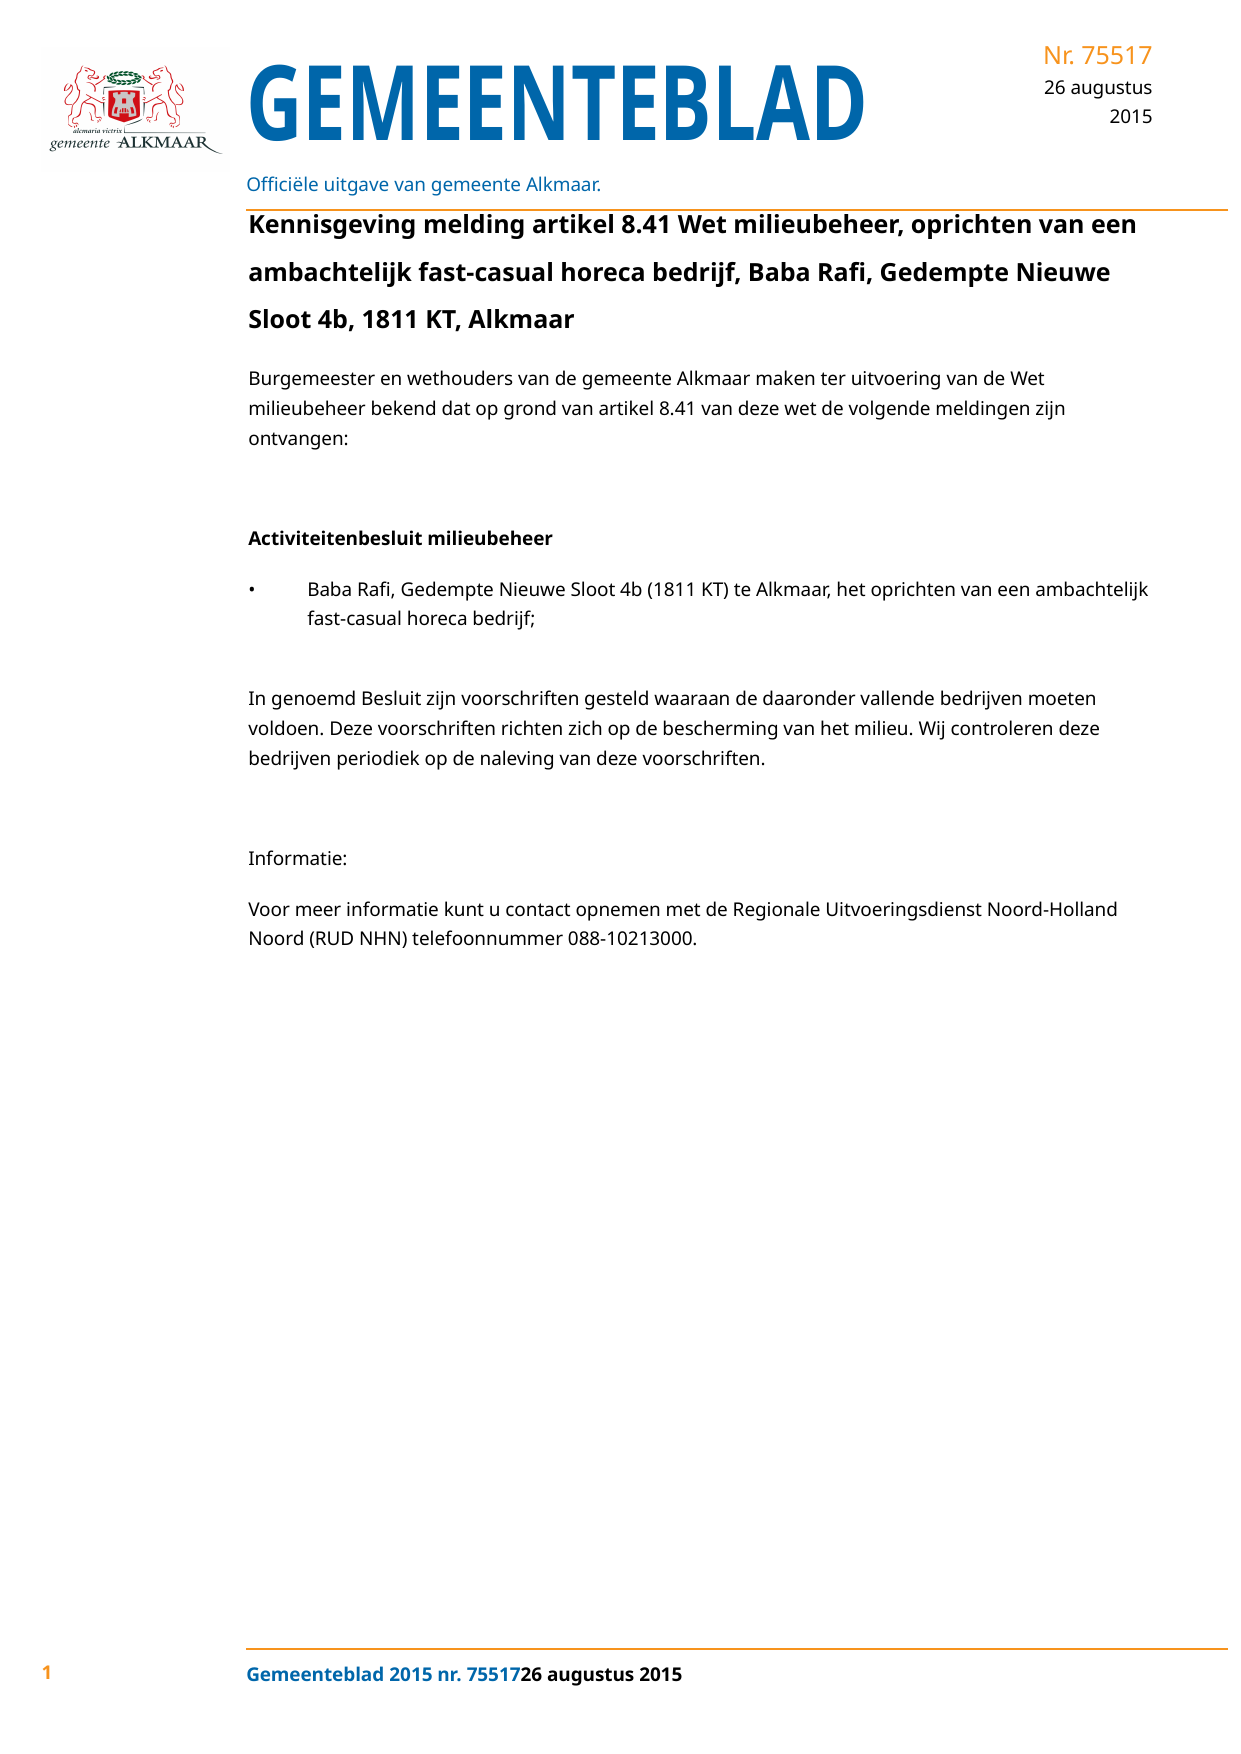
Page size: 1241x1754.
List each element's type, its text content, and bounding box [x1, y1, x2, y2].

text Burgemeester en wethouders van de gemeente Alkmaar maken ter uitvoering van de Wet milieubeheer bekend dat op grond van artikel 8.41 van deze wet de volgende meldingen zijn ontvangen: [248, 366, 1152, 450]
picture [41, 47, 231, 172]
text In genoemd Besluit zijn voorschriften gesteld waaraan de daaronder vallende bedrijven moeten voldoen. Deze voorschriften richten zich op de bescherming van het milieu. Wij controleren deze bedrijven periodiek op de naleving van deze voorschriften. [248, 686, 1152, 770]
text Voor meer informatie kunt u contact opnemen met de Regionale Uitvoeringsdienst Noord-Holland Noord (RUD NHN) telefoonnummer 088-10213000. [248, 896, 1152, 951]
list Baba Rafi, Gedempte Nieuwe Sloot 4b (1811 KT) te Alkmaar, het oprichten van een ambachtelijk fast-casual horeca bedrijf; [248, 576, 1152, 631]
text Informatie: [248, 846, 1152, 871]
text Kennisgeving melding artikel 8.41 Wet milieubeheer, oprichten van een ambachtelijk fast-casual horeca bedrijf, Baba Rafi, Gedempte Nieuwe Sloot 4b, 1811 KT, Alkmaar [248, 211, 1152, 336]
text Activiteitenbesluit milieubeheer [248, 526, 1152, 551]
